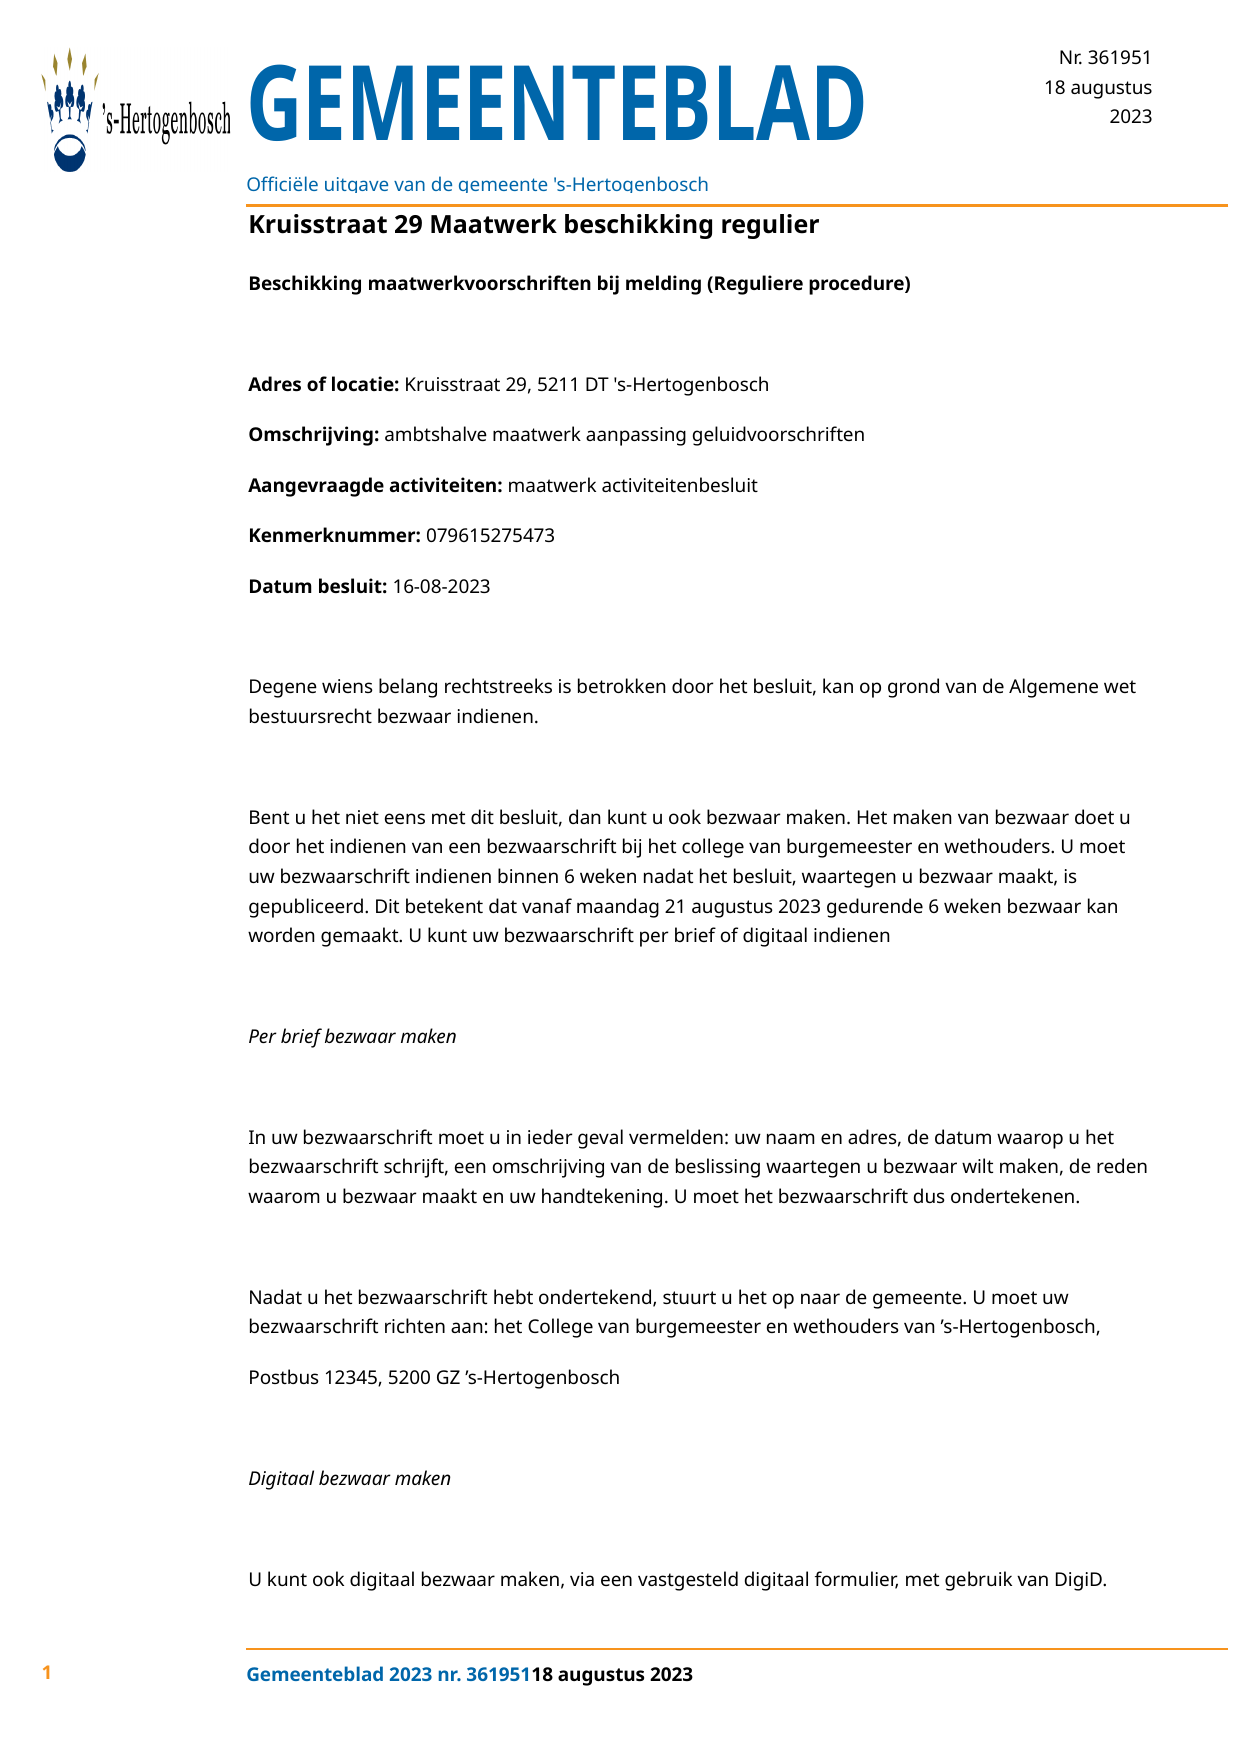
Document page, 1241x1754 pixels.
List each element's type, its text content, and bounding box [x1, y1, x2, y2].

text Digitaal bezwaar maken [248, 1465, 1152, 1491]
text In uw bezwaarschrift moet u in ieder geval vermelden: uw naam en adres, de datum waarop u het bezwaarschrift schrijft, een omschrijving van de beslissing waartegen u bezwaar wilt maken, de reden waarom u bezwaar maakt en uw handtekening. U moet het bezwaarschrift dus ondertekenen. [248, 1124, 1152, 1209]
text Per brief bezwaar maken [248, 1023, 1152, 1049]
text Adres of locatie: Kruisstraat 29, 5211 DT 's-Hertogenbosch [248, 371, 1152, 397]
text Nadat u het bezwaarschrift hebt ondertekend, stuurt u het op naar de gemeente. U moet uw bezwaarschrift richten aan: het College van burgemeester en wethouders van ’s-Hertogenbosch, [248, 1284, 1152, 1339]
text U kunt ook digitaal bezwaar maken, via een vastgesteld digitaal formulier, met gebruik van DigiD. [248, 1566, 1152, 1591]
text Kenmerknummer: 079615275473 [248, 522, 1152, 548]
text Datum besluit: 16-08-2023 [248, 573, 1152, 598]
picture [41, 47, 231, 172]
text Kruisstraat 29 Maatwerk beschikking regulier [248, 207, 1152, 241]
text Omschrijving: ambtshalve maatwerk aanpassing geluidvoorschriften [248, 422, 1152, 447]
text Bent u het niet eens met dit besluit, dan kunt u ook bezwaar maken. Het maken van bezwaar doet u door het indienen van een bezwaarschrift bij het college van burgemeester en wethouders. U moet uw bezwaarschrift indienen binnen 6 weken nadat het besluit, waartegen u bezwaar maakt, is gepubliceerd. Dit betekent dat vanaf maandag 21 augustus 2023 gedurende 6 weken bezwaar kan worden gemaakt. U kunt uw bezwaarschrift per brief of digitaal indienen [248, 804, 1152, 948]
text Aangevraagde activiteiten: maatwerk activiteitenbesluit [248, 472, 1152, 498]
text Beschikking maatwerkvoorschriften bij melding (Reguliere procedure) [248, 270, 1152, 296]
text Postbus 12345, 5200 GZ ’s-Hertogenbosch [248, 1364, 1152, 1390]
text Degene wiens belang rechtstreeks is betrokken door het besluit, kan op grond van de Algemene wet bestuursrecht bezwaar indienen. [248, 674, 1152, 729]
